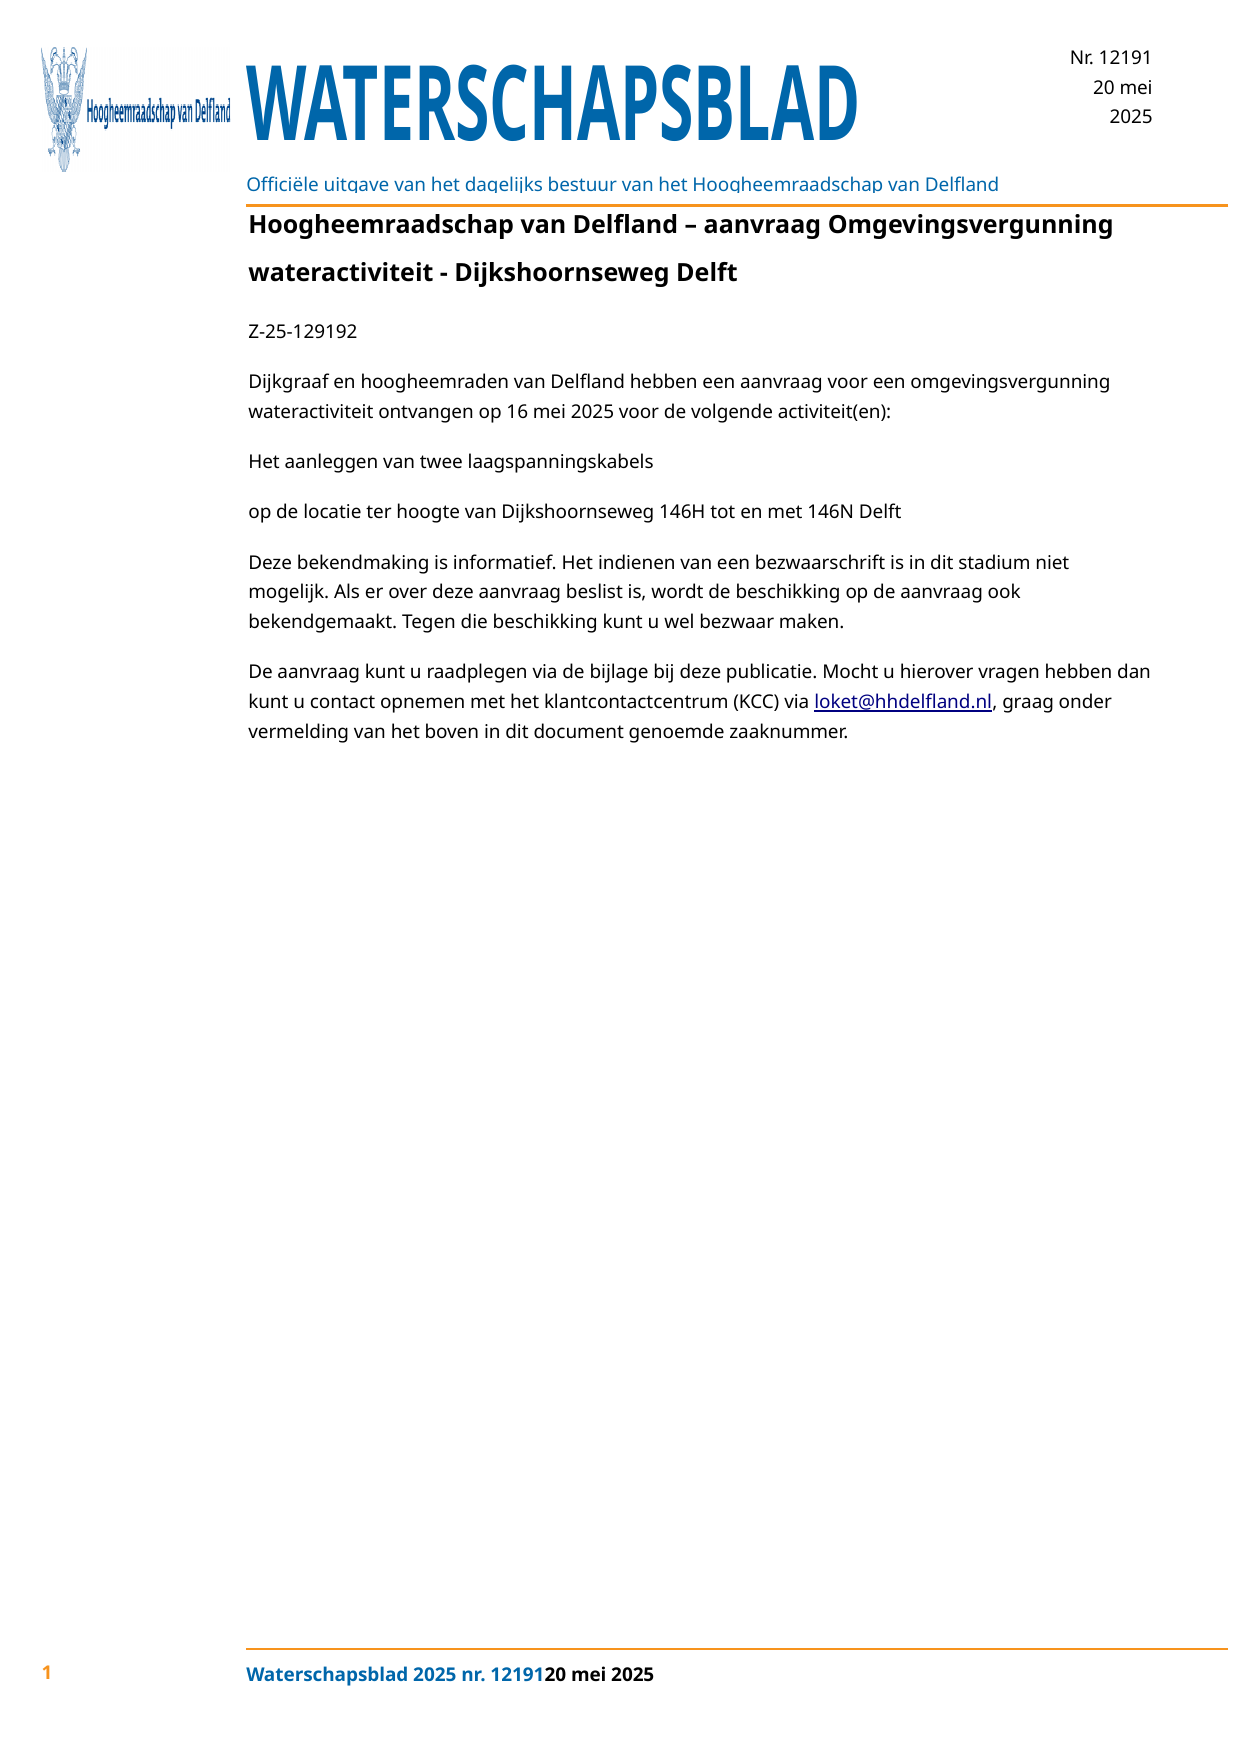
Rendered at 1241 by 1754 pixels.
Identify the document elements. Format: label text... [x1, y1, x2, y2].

text Z-25-129192 [248, 318, 1152, 344]
text Hoogheemraadschap van Delfland – aanvraag Omgevingsvergunning wateractiviteit - Dijkshoornseweg Delft [248, 207, 1152, 288]
text Het aanleggen van twee laagspanningskabels [248, 448, 1152, 474]
text Deze bekendmaking is informatief. Het indienen van een bezwaarschrift is in dit stadium niet mogelijk. Als er over deze aanvraag beslist is, wordt de beschikking op de aanvraag ook bekendgemaakt. Tegen die beschikking kunt u wel bezwaar maken. [248, 549, 1152, 634]
text De aanvraag kunt u raadplegen via de bijlage bij deze publicatie. Mocht u hierover vragen hebben dan kunt u contact opnemen met het klantcontactcentrum (KCC) via loket@hhdelfland.nl, graag onder vermelding van het boven in dit document genoemde zaaknummer. [248, 659, 1152, 744]
text op de locatie ter hoogte van Dijkshoornseweg 146H tot en met 146N Delft [248, 499, 1152, 524]
text Dijkgraaf en hoogheemraden van Delfland hebben een aanvraag voor een omgevingsvergunning wateractiviteit ontvangen op 16 mei 2025 voor de volgende activiteit(en): [248, 368, 1152, 424]
picture [41, 47, 231, 172]
